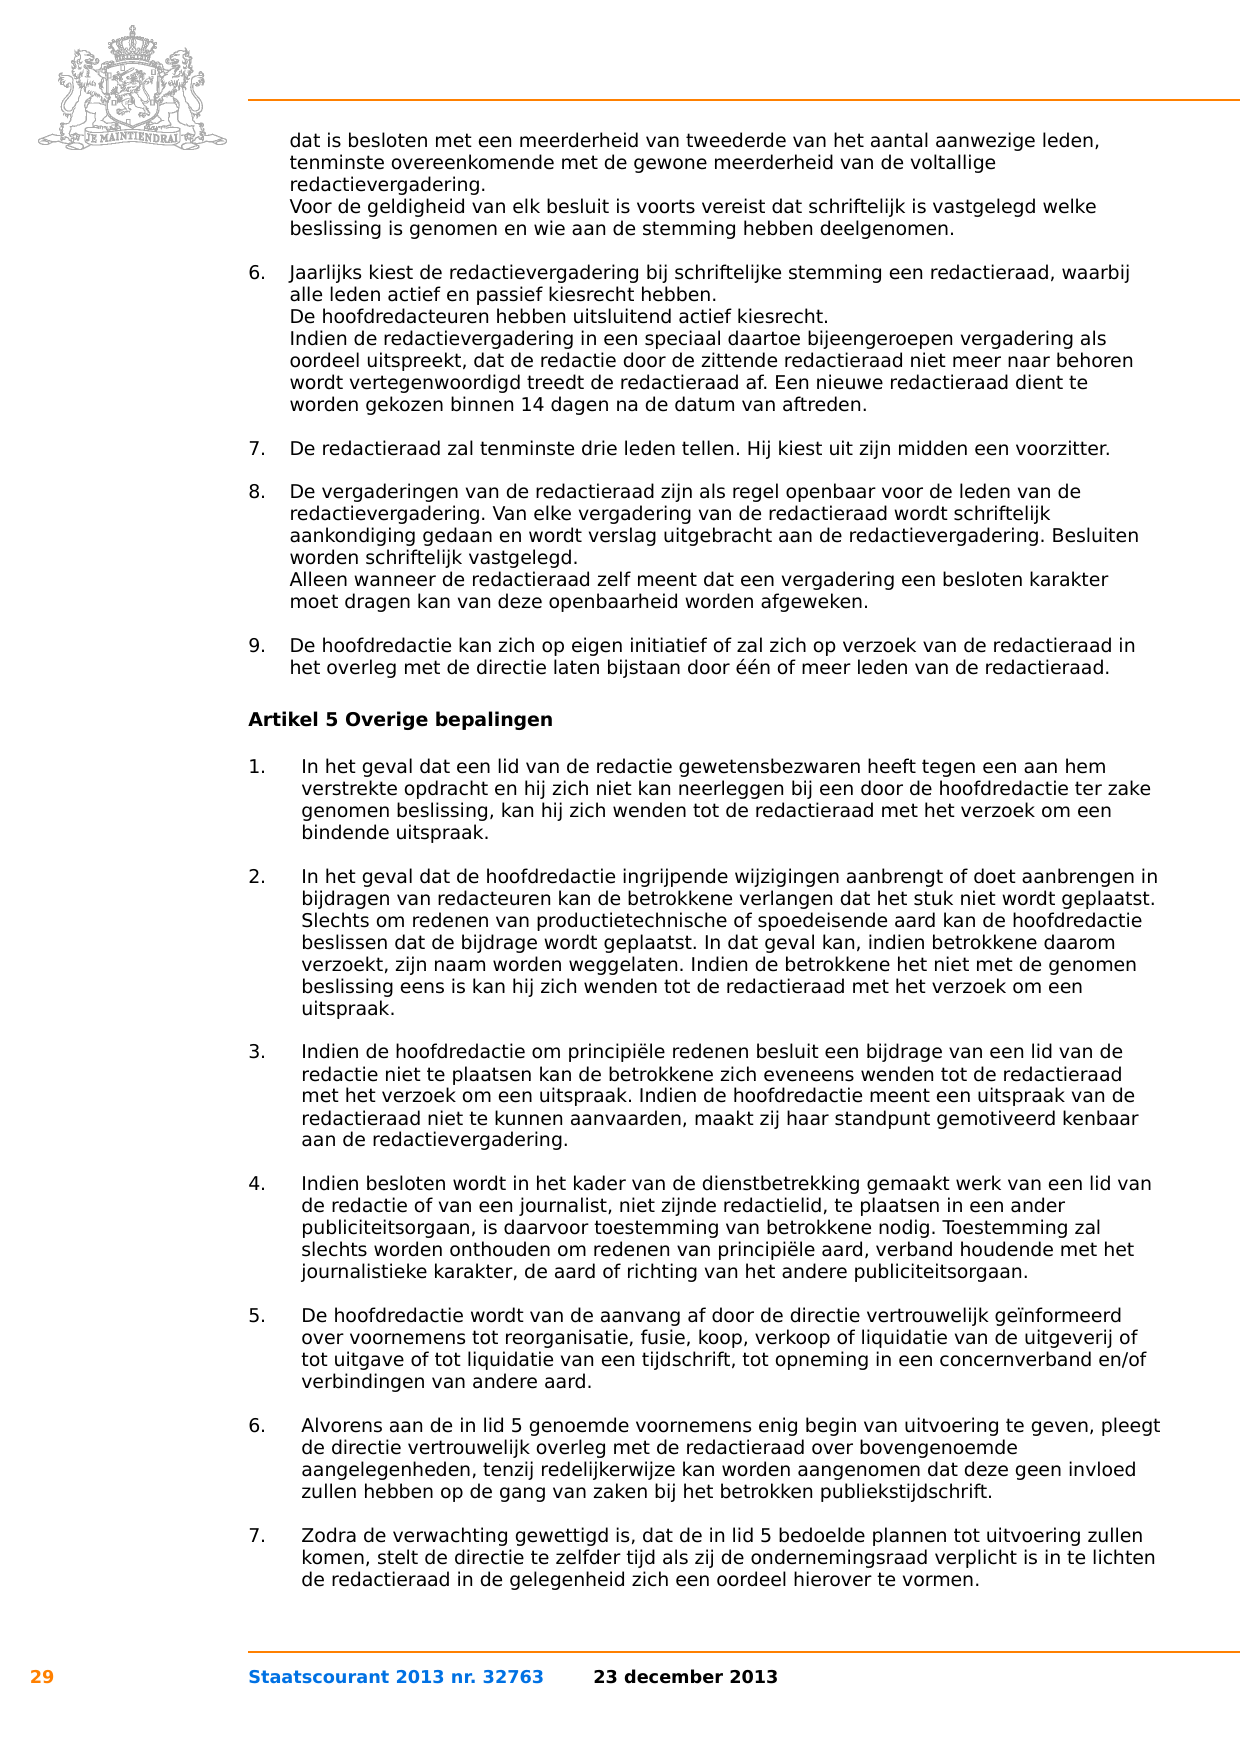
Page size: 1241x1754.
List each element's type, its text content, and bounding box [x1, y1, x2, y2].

text De hoofdredacteuren hebben uitsluitend actief kiesrecht. [289, 306, 1163, 328]
text Alleen wanneer de redactieraad zelf meent dat een vergadering een besloten karakter moet dragen kan van deze openbaarheid worden afgeweken. [289, 569, 1163, 613]
text 5. De hoofdredactie wordt van de aanvang af door de directie vertrouwelijk geïnformeerd over voornemens tot reorganisatie, fusie, koop, verkoop of liquidatie van de uitgeverij of tot uitgave of tot liquidatie van een tijdschrift, tot opneming in een concernverband en/of verbindingen van andere aard. [248, 1305, 1163, 1393]
text dat is besloten met een meerderheid van tweederde van het aantal aanwezige leden, tenminste overeenkomende met de gewone meerderheid van de voltallige redactievergadering. [248, 130, 1163, 196]
picture [38, 25, 227, 150]
text 6. Alvorens aan de in lid 5 genoemde voornemens enig begin van uitvoering te geven, pleegt de directie vertrouwelijk overleg met de redactieraad over bovengenoemde aangelegenheden, tenzij redelijkerwijze kan worden aangenomen dat deze geen invloed zullen hebben op de gang van zaken bij het betrokken publiekstijdschrift. [248, 1415, 1163, 1503]
text 9. De hoofdredactie kan zich op eigen initiatief of zal zich op verzoek van de redactieraad in het overleg met de directie laten bijstaan door één of meer leden van de redactieraad. [248, 635, 1163, 679]
text 8. De vergaderingen van de redactieraad zijn als regel openbaar voor de leden van de redactievergadering. Van elke vergadering van de redactieraad wordt schriftelijk aankondiging gedaan en wordt verslag uitgebracht aan de redactievergadering. Besluiten worden schriftelijk vastgelegd. [248, 481, 1163, 569]
text 3. Indien de hoofdredactie om principiële redenen besluit een bijdrage van een lid van de redactie niet te plaatsen kan de betrokkene zich eveneens wenden tot de redactieraad met het verzoek om een uitspraak. Indien de hoofdredactie meent een uitspraak van de redactieraad niet te kunnen aanvaarden, maakt zij haar standpunt gemotiveerd kenbaar aan de redactievergadering. [248, 1041, 1163, 1151]
text 4. Indien besloten wordt in het kader van de dienstbetrekking gemaakt werk van een lid van de redactie of van een journalist, niet zijnde redactielid, te plaatsen in een ander publiciteitsorgaan, is daarvoor toestemming van betrokkene nodig. Toestemming zal slechts worden onthouden om redenen van principiële aard, verband houdende met het journalistieke karakter, de aard of richting van het andere publiciteitsorgaan. [248, 1173, 1163, 1283]
text Voor de geldigheid van elk besluit is voorts vereist dat schriftelijk is vastgelegd welke beslissing is genomen en wie aan de stemming hebben deelgenomen. [289, 196, 1163, 240]
subtitle Artikel 5 Overige bepalingen [248, 709, 1163, 731]
text 2. In het geval dat de hoofdredactie ingrijpende wijzigingen aanbrengt of doet aanbrengen in bijdragen van redacteuren kan de betrokkene verlangen dat het stuk niet wordt geplaatst. Slechts om redenen van productietechnische of spoedeisende aard kan de hoofdredactie beslissen dat de bijdrage wordt geplaatst. In dat geval kan, indien betrokkene daarom verzoekt, zijn naam worden weggelaten. Indien de betrokkene het niet met de genomen beslissing eens is kan hij zich wenden tot de redactieraad met het verzoek om een uitspraak. [248, 866, 1163, 1019]
text 7. De redactieraad zal tenminste drie leden tellen. Hij kiest uit zijn midden een voorzitter. [248, 437, 1163, 459]
text 6. Jaarlijks kiest de redactievergadering bij schriftelijke stemming een redactieraad, waarbij alle leden actief en passief kiesrecht hebben. [248, 262, 1163, 306]
text 1. In het geval dat een lid van de redactie gewetensbezwaren heeft tegen een aan hem verstrekte opdracht en hij zich niet kan neerleggen bij een door de hoofdredactie ter zake genomen beslissing, kan hij zich wenden tot de redactieraad met het verzoek om een bindende uitspraak. [248, 756, 1163, 844]
text 7. Zodra de verwachting gewettigd is, dat de in lid 5 bedoelde plannen tot uitvoering zullen komen, stelt de directie te zelfder tijd als zij de ondernemingsraad verplicht is in te lichten de redactieraad in de gelegenheid zich een oordeel hierover te vormen. [248, 1524, 1163, 1591]
text Indien de redactievergadering in een speciaal daartoe bijeengeroepen vergadering als oordeel uitspreekt, dat de redactie door de zittende redactieraad niet meer naar behoren wordt vertegenwoordigd treedt de redactieraad af. Een nieuwe redactieraad dient te worden gekozen binnen 14 dagen na de datum van aftreden. [289, 328, 1163, 416]
